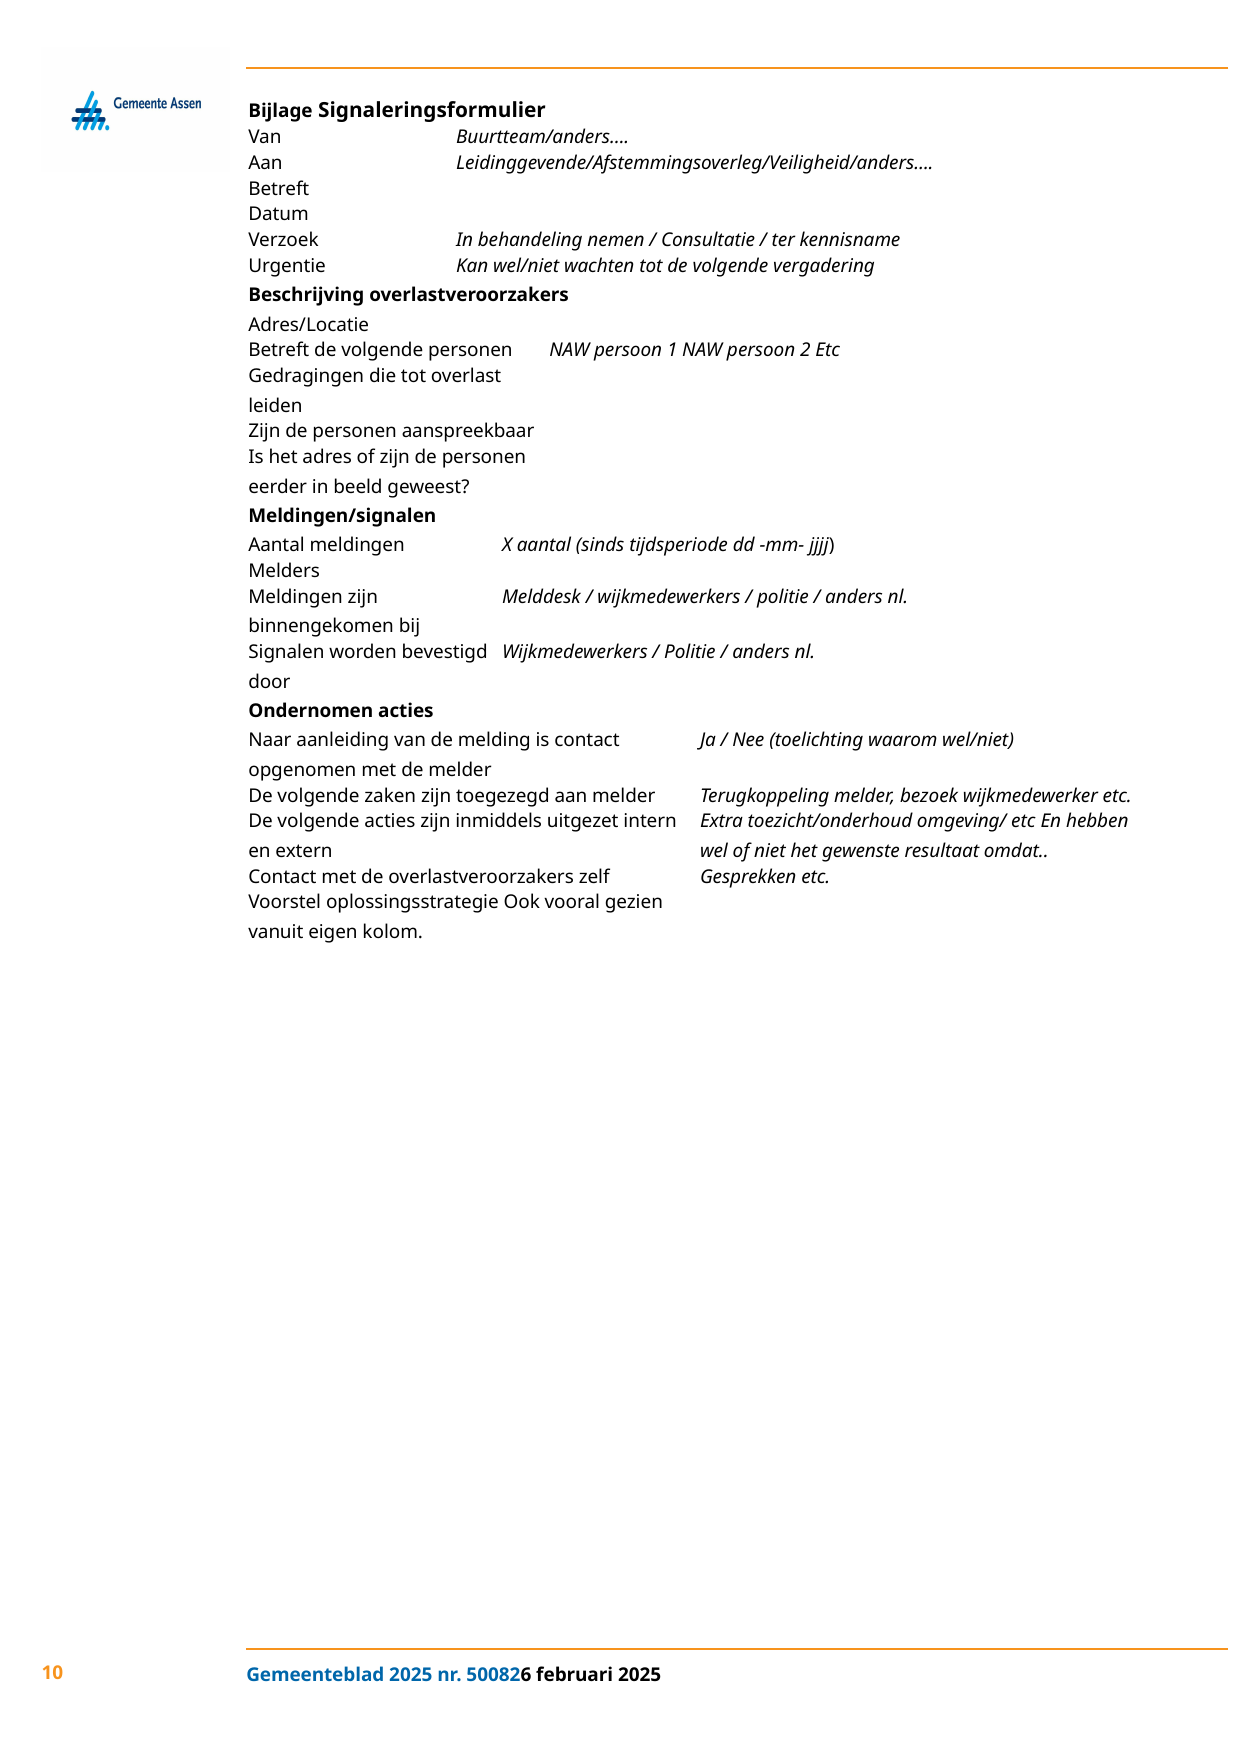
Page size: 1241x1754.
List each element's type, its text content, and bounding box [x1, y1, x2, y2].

text Bijlage Signaleringsformulier [248, 95, 1152, 123]
table_cell Zijn de personen aanspreekbaar [248, 418, 549, 443]
table_cell De volgende zaken zijn toegezegd aan melder [248, 782, 700, 807]
table_cell Urgentie [248, 252, 456, 278]
text Beschrijving overlastveroorzakers [248, 281, 1152, 307]
table_header Naar aanleiding van de melding is contact opgenomen met de melder [248, 726, 700, 782]
table_cell [549, 443, 1152, 498]
table_cell [456, 201, 1152, 226]
table_header Adres/Locatie [248, 311, 549, 336]
table_header Ja / Nee (toelichting waarom wel/niet) [700, 726, 1152, 782]
table_cell Extra toezicht/onderhoud omgeving/ etc En hebben wel of niet het gewenste resultaat omdat.. [700, 808, 1152, 863]
table_cell [700, 889, 1152, 944]
text Ondernomen acties [248, 697, 1152, 722]
table_cell [502, 557, 1152, 583]
table_cell Gesprekken etc. [700, 863, 1152, 888]
table_cell [549, 418, 1152, 443]
table_header Van [248, 124, 456, 149]
table_cell Signalen worden bevestigd door [248, 638, 502, 693]
table_cell Melders [248, 557, 502, 583]
table_cell Aan [248, 149, 456, 175]
table_cell Betreft de volgende personen [248, 336, 549, 362]
table_cell In behandeling nemen / Consultatie / ter kennisname [456, 226, 1152, 252]
table_cell Datum [248, 201, 456, 226]
table_cell Verzoek [248, 226, 456, 252]
table_cell Is het adres of zijn de personen eerder in beeld geweest? [248, 443, 549, 498]
table_cell Melddesk / wijkmedewerkers / politie / anders nl. [502, 583, 1152, 638]
table_cell [456, 175, 1152, 201]
table_cell Wijkmedewerkers / Politie / anders nl. [502, 638, 1152, 693]
table_cell Voorstel oplossingsstrategie Ook vooral gezien vanuit eigen kolom. [248, 889, 700, 944]
picture [41, 47, 231, 172]
table_cell Gedragingen die tot overlast leiden [248, 362, 549, 417]
table_cell Meldingen zijn binnengekomen bij [248, 583, 502, 638]
table_cell Kan wel/niet wachten tot de volgende vergadering [456, 252, 1152, 278]
table_cell Contact met de overlastveroorzakers zelf [248, 863, 700, 888]
table_header Aantal meldingen [248, 531, 502, 557]
table_cell [549, 362, 1152, 417]
table_cell NAW persoon 1 NAW persoon 2 Etc [549, 336, 1152, 362]
table_cell Betreft [248, 175, 456, 201]
table_cell Terugkoppeling melder, bezoek wijkmedewerker etc. [700, 782, 1152, 807]
table_header X aantal (sinds tijdsperiode dd -mm- jjjj) [502, 531, 1152, 557]
table_cell De volgende acties zijn inmiddels uitgezet intern en extern [248, 808, 700, 863]
table_header Buurtteam/anders…. [456, 124, 1152, 149]
text Meldingen/signalen [248, 502, 1152, 527]
table_cell Leidinggevende/Afstemmingsoverleg/Veiligheid/anders…. [456, 149, 1152, 175]
